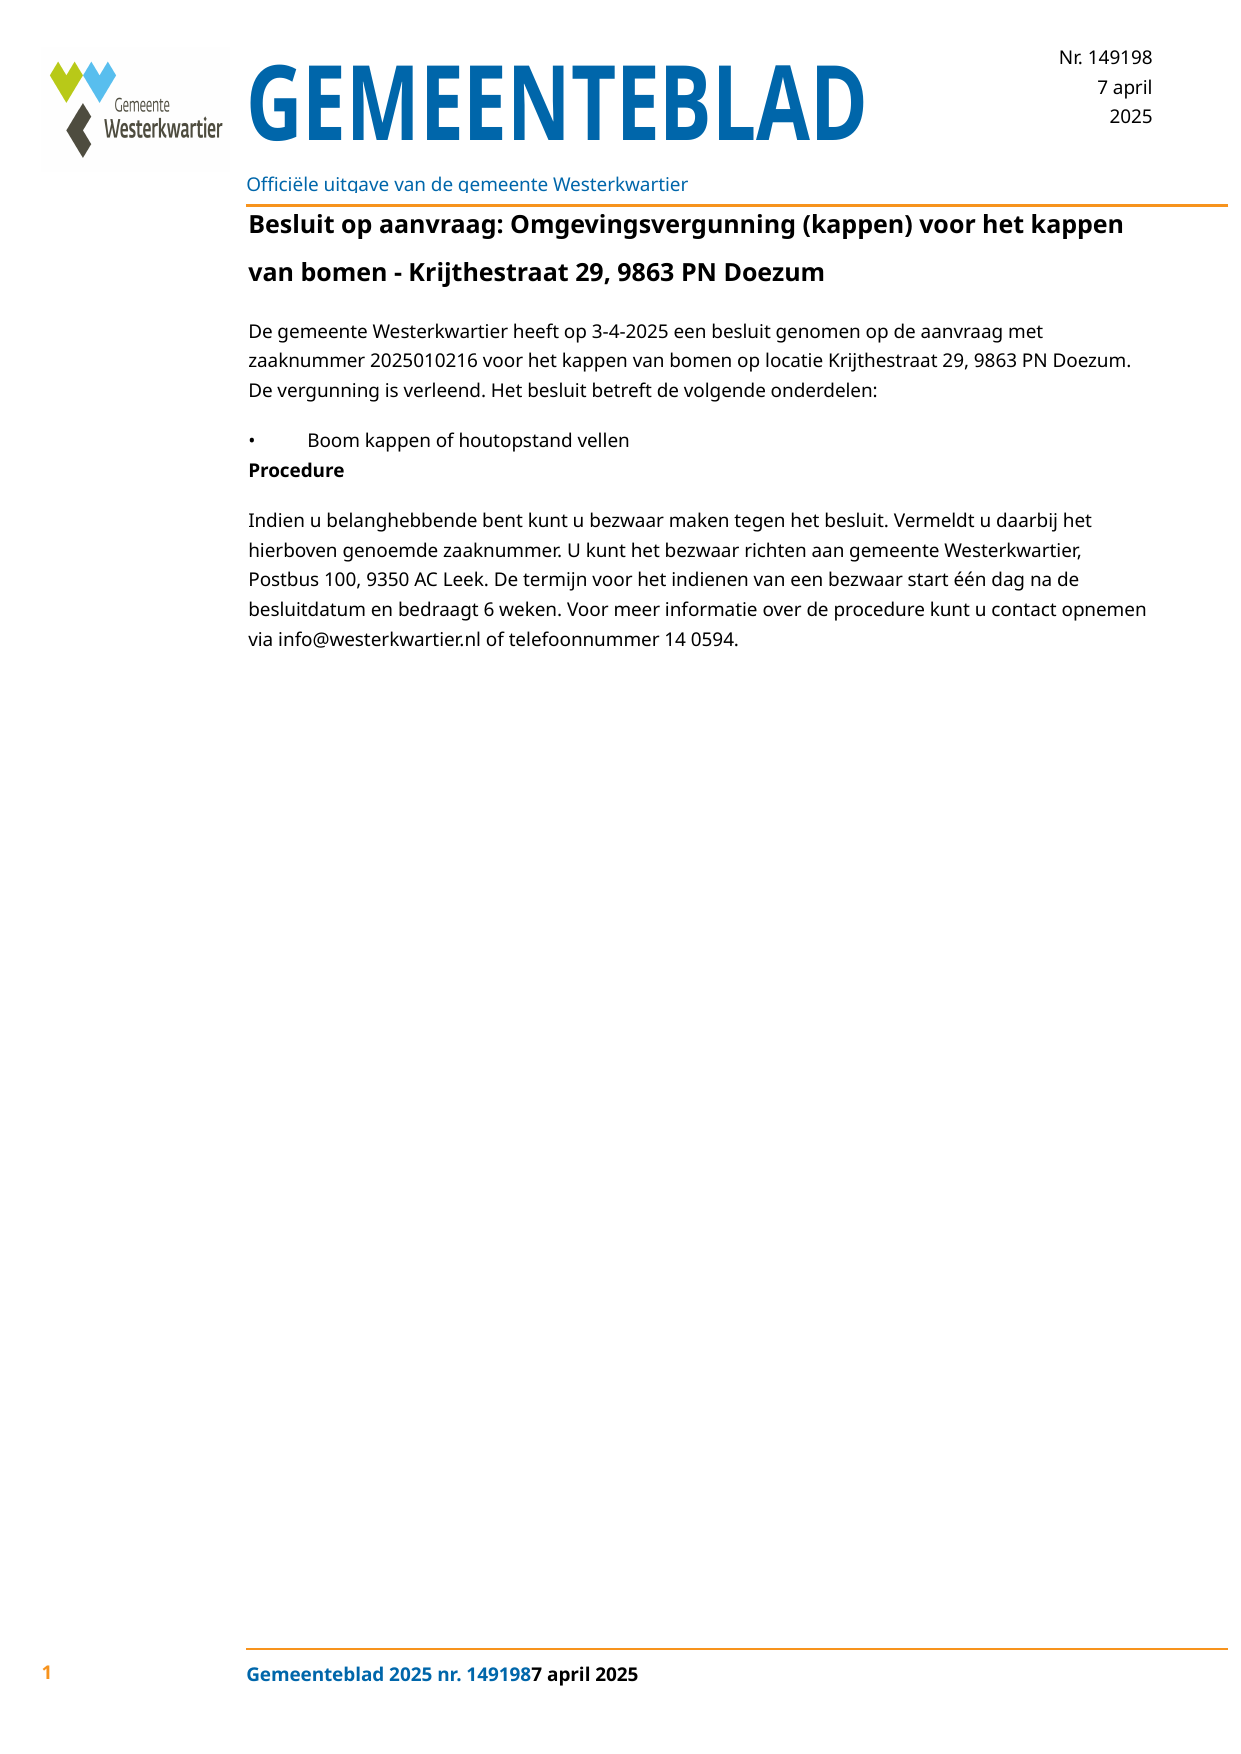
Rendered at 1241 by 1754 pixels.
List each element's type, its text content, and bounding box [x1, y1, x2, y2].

picture [41, 47, 231, 172]
text Besluit op aanvraag: Omgevingsvergunning (kappen) voor het kappen van bomen - Krijthestraat 29, 9863 PN Doezum [248, 207, 1152, 288]
text De gemeente Westerkwartier heeft op 3-4-2025 een besluit genomen op de aanvraag met zaaknummer 2025010216 voor het kappen van bomen op locatie Krijthestraat 29, 9863 PN Doezum. De vergunning is verleend. Het besluit betreft de volgende onderdelen: [248, 318, 1152, 403]
text Indien u belanghebbende bent kunt u bezwaar maken tegen het besluit. Vermeldt u daarbij het hierboven genoemde zaaknummer. U kunt het bezwaar richten aan gemeente Westerkwartier, Postbus 100, 9350 AC Leek. De termijn voor het indienen van een bezwaar start één dag na de besluitdatum en bedraagt 6 weken. Voor meer informatie over de procedure kunt u contact opnemen via info@westerkwartier.nl of telefoonnummer 14 0594. [248, 507, 1152, 652]
list Boom kappen of houtopstand vellen [248, 427, 1152, 453]
text Procedure [248, 457, 1152, 483]
